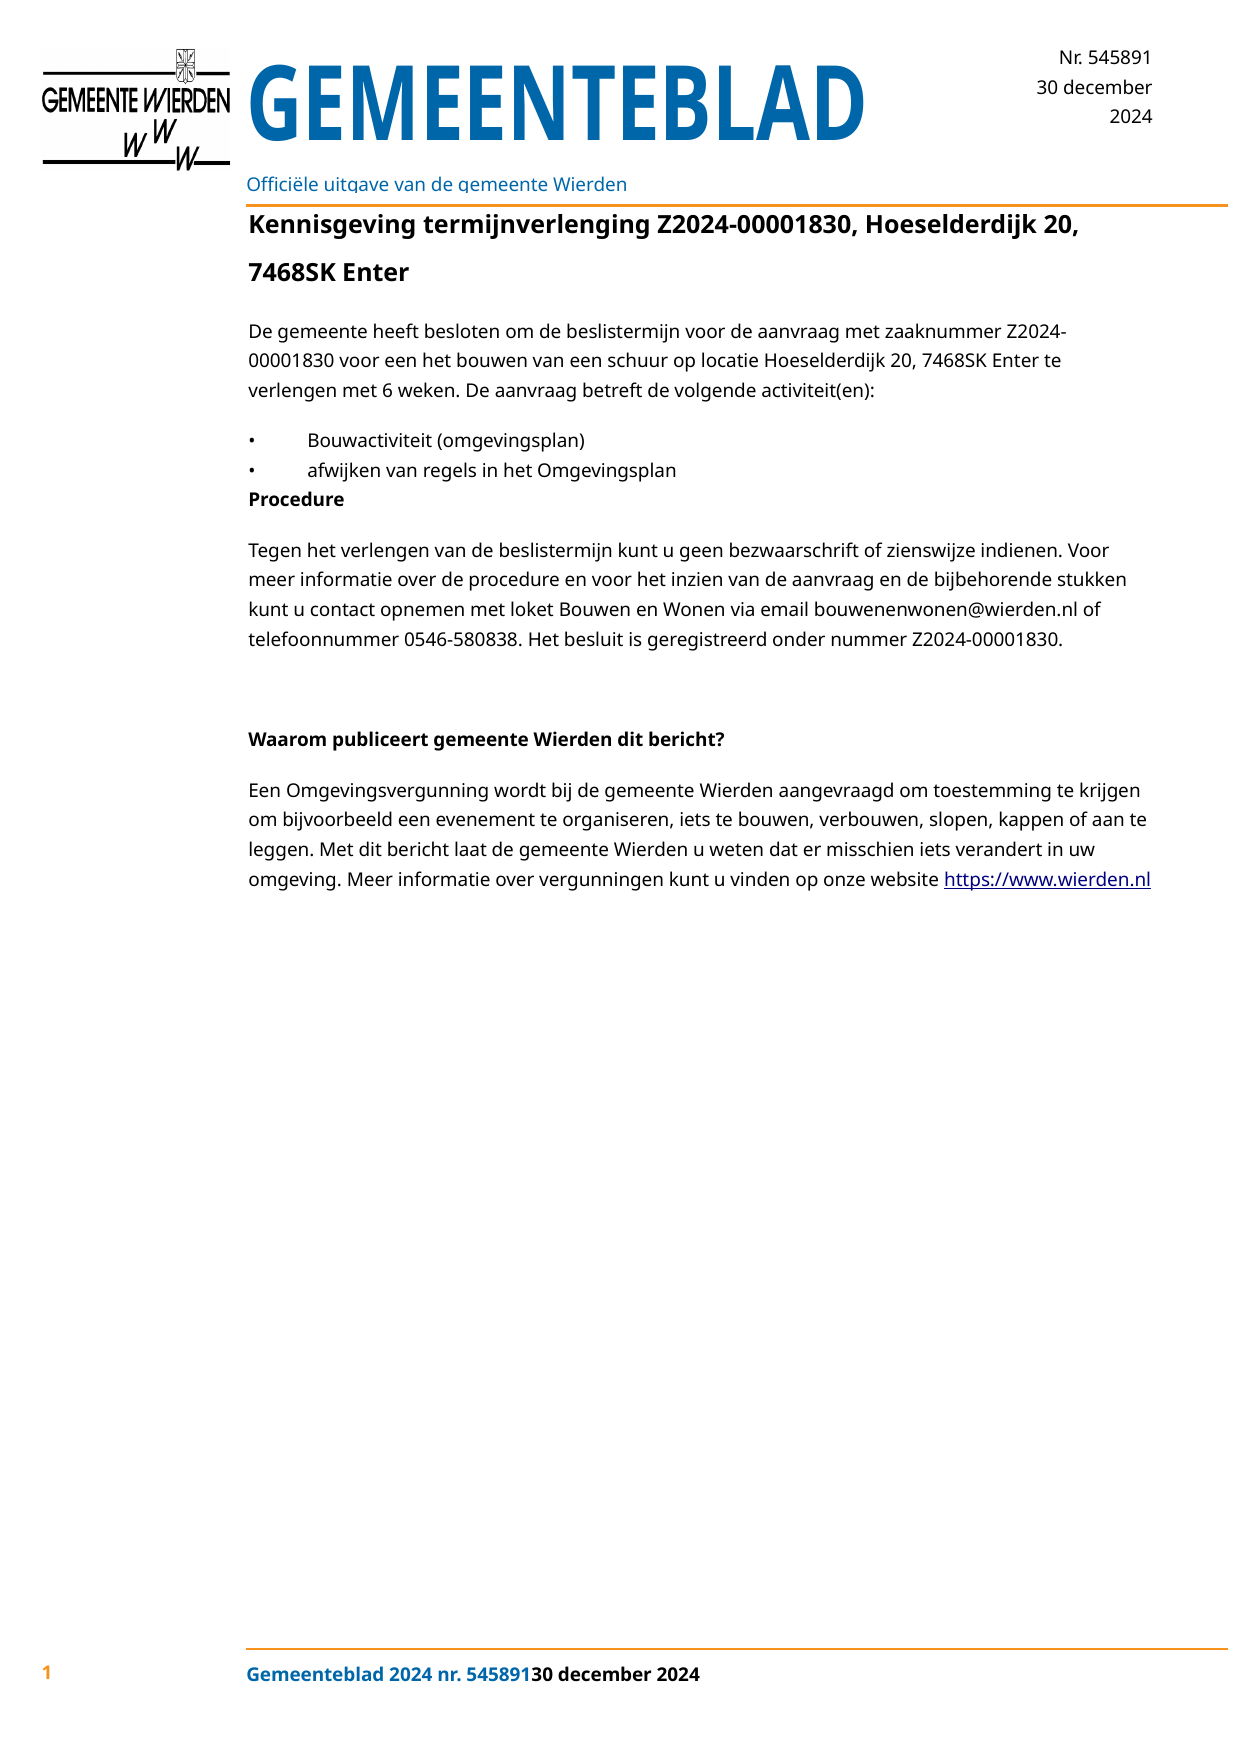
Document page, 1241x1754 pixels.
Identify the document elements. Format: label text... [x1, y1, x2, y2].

text Waarom publiceert gemeente Wierden dit bericht? [248, 727, 1152, 752]
list Bouwactiviteit (omgevingsplan) [248, 427, 1152, 453]
text Een Omgevingsvergunning wordt bij de gemeente Wierden aangevraagd om toestemming te krijgen om bijvoorbeeld een evenement te organiseren, iets te bouwen, verbouwen, slopen, kappen of aan te leggen. Met dit bericht laat de gemeente Wierden u weten dat er misschien iets verandert in uw omgeving. Meer informatie over vergunningen kunt u vinden op onze website https://www.wierden.nl [248, 777, 1152, 892]
text Procedure [248, 487, 1152, 512]
text Kennisgeving termijnverlenging Z2024-00001830, Hoeselderdijk 20, 7468SK Enter [248, 207, 1152, 288]
text Tegen het verlengen van de beslistermijn kunt u geen bezwaarschrift of zienswijze indienen. Voor meer informatie over de procedure en voor het inzien van de aanvraag en de bijbehorende stukken kunt u contact opnemen met loket Bouwen en Wonen via email bouwenenwonen@wierden.nl of telefoonnummer 0546-580838. Het besluit is geregistreerd onder nummer Z2024-00001830. [248, 537, 1152, 652]
text De gemeente heeft besloten om de beslistermijn voor de aanvraag met zaaknummer Z2024-00001830 voor een het bouwen van een schuur op locatie Hoeselderdijk 20, 7468SK Enter te verlengen met 6 weken. De aanvraag betreft de volgende activiteit(en): [248, 318, 1152, 403]
list afwijken van regels in het Omgevingsplan [248, 457, 1152, 483]
picture [41, 47, 231, 172]
